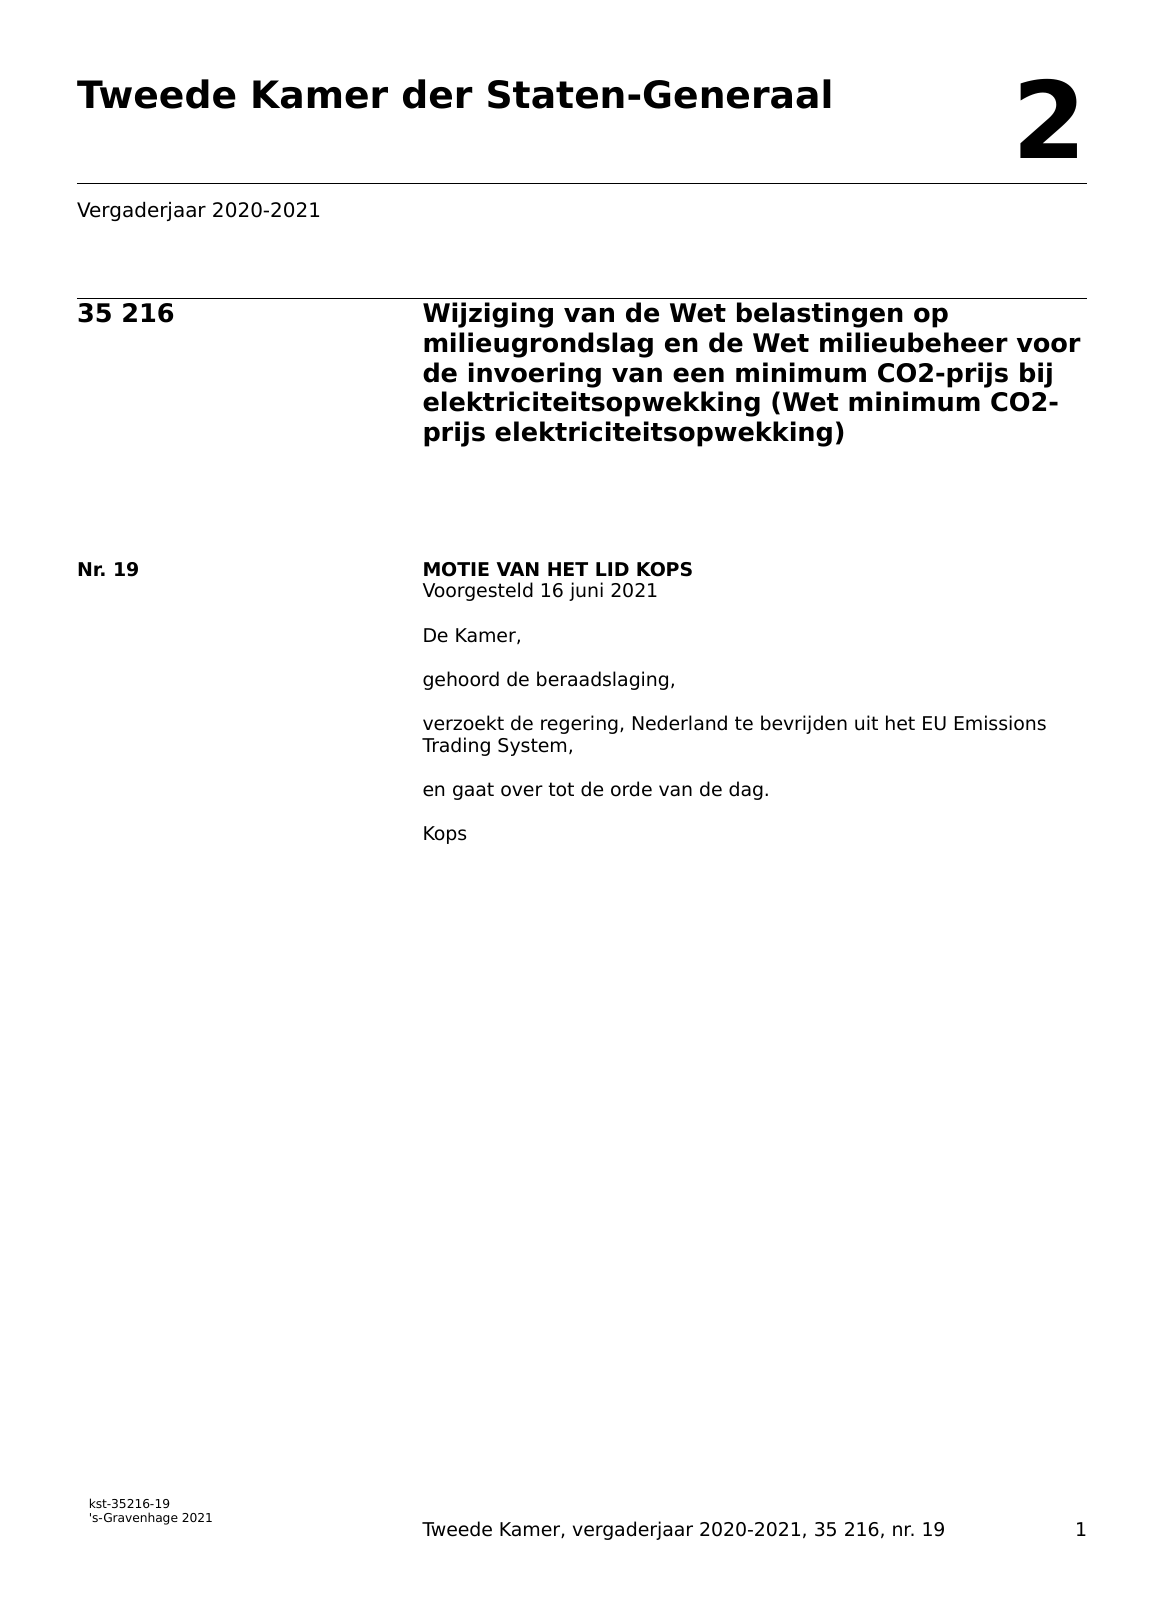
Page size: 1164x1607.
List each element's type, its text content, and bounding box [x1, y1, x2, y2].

subtitle Nr. 19 MOTIE VAN HET LID KOPS [77, 558, 1087, 580]
text De Kamer, [422, 624, 1087, 647]
text verzoekt de regering, Nederland te bevrijden uit het EU Emissions Trading System, [422, 713, 1087, 757]
text Kops [422, 823, 1087, 845]
table_header Tweede Kamer der Staten-Generaal [77, 59, 886, 183]
text gehoord de beraadslaging, [422, 669, 1087, 691]
table_header 2 [886, 59, 1087, 183]
subtitle 35 216 Wijziging van de Wet belastingen op milieugrondslag en de Wet milieubeheer voor de invoering van een minimum CO2-prijs bij elektriciteitsopwekking (Wet minimum CO2-prijs elektriciteitsopwekking) [77, 299, 1087, 447]
text Voorgesteld 16 juni 2021 [422, 580, 1087, 602]
text kst-35216-19 [88, 1497, 323, 1511]
table_cell Vergaderjaar 2020-2021 [77, 184, 1087, 298]
text en gaat over tot de orde van de dag. [422, 779, 1087, 801]
text 's-Gravenhage 2021 [88, 1511, 323, 1525]
